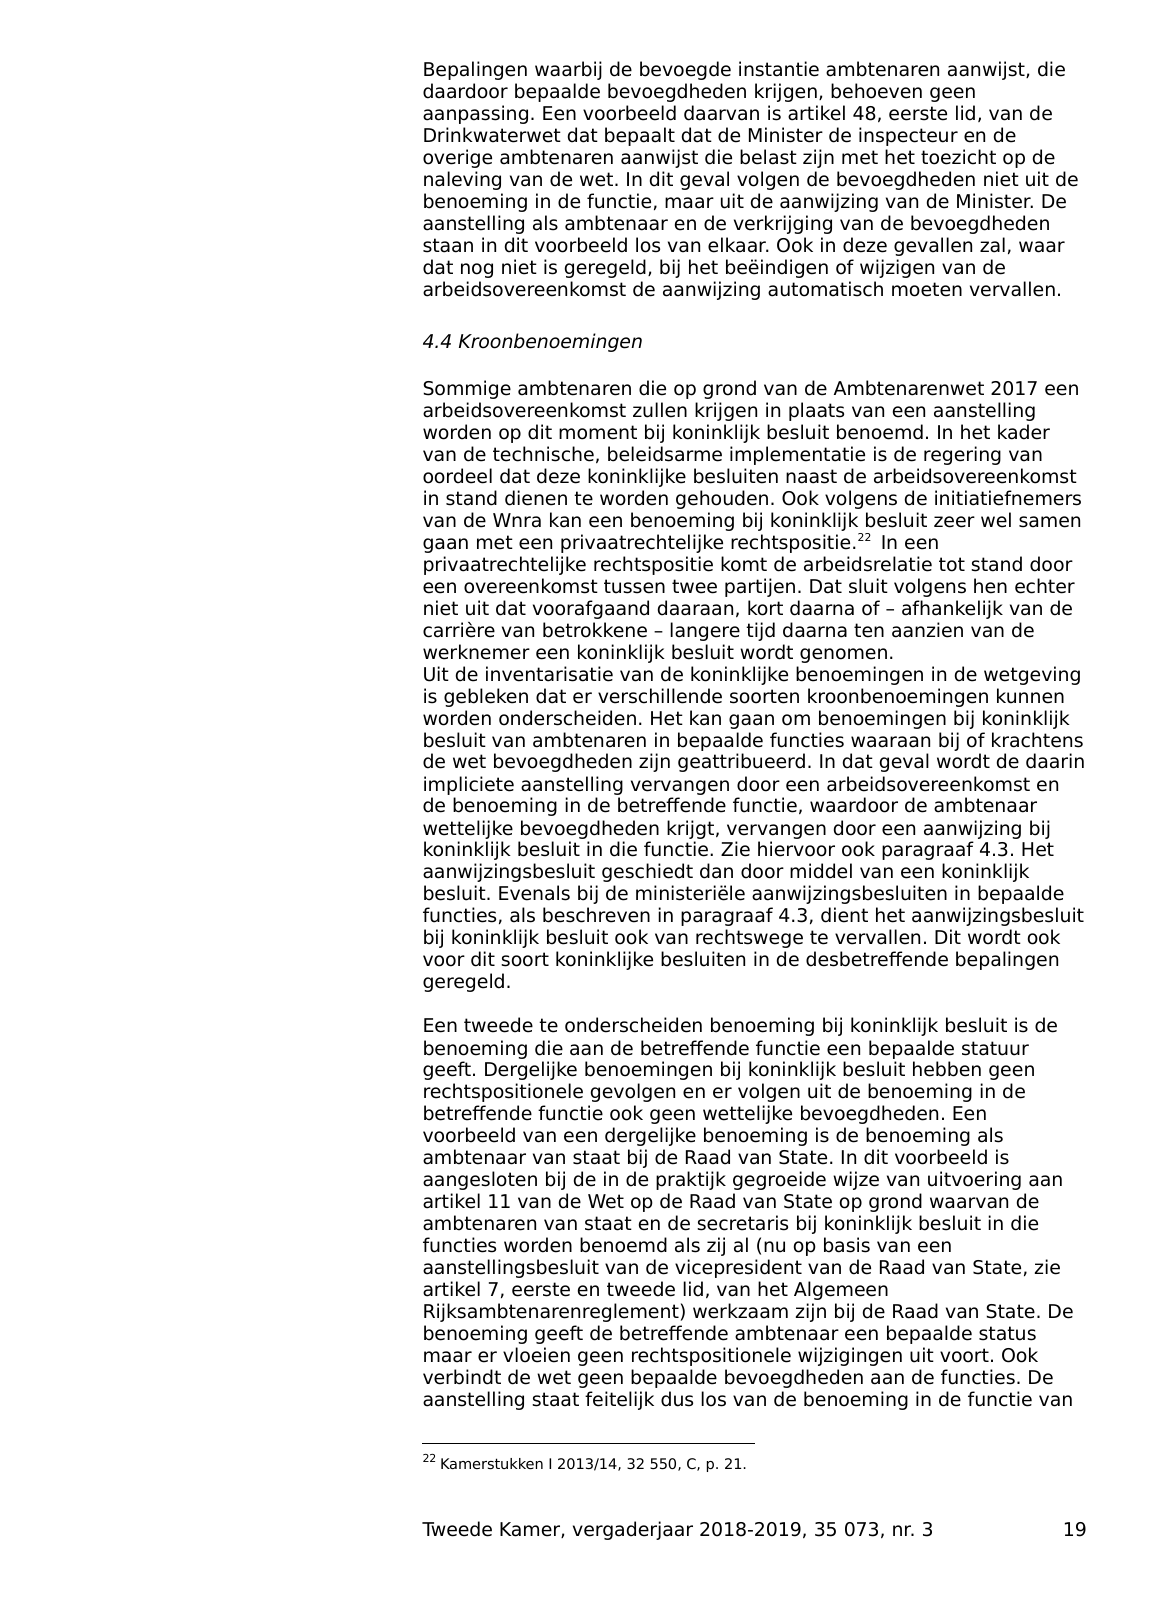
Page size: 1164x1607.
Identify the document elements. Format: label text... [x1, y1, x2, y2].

text Uit de inventarisatie van de koninklijke benoemingen in de wetgeving is gebleken dat er verschillende soorten kroonbenoemingen kunnen worden onderscheiden. Het kan gaan om benoemingen bij koninklijk besluit van ambtenaren in bepaalde functies waaraan bij of krachtens de wet bevoegdheden zijn geattribueerd. In dat geval wordt de daarin impliciete aanstelling vervangen door een arbeidsovereenkomst en de benoeming in de betreffende functie, waardoor de ambtenaar wettelijke bevoegdheden krijgt, vervangen door een aanwijzing bij koninklijk besluit in die functie. Zie hiervoor ook paragraaf 4.3. Het aanwijzingsbesluit geschiedt dan door middel van een koninklijk besluit. Evenals bij de ministeriële aanwijzingsbesluiten in bepaalde functies, als beschreven in paragraaf 4.3, dient het aanwijzingsbesluit bij koninklijk besluit ook van rechtswege te vervallen. Dit wordt ook voor dit soort koninklijke besluiten in de desbetreffende bepalingen geregeld. [422, 663, 1087, 993]
text Een tweede te onderscheiden benoeming bij koninklijk besluit is de benoeming die aan de betreffende functie een bepaalde statuur geeft. Dergelijke benoemingen bij koninklijk besluit hebben geen rechtspositionele gevolgen en er volgen uit de benoeming in de betreffende functie ook geen wettelijke bevoegdheden. Een voorbeeld van een dergelijke benoeming is de benoeming als ambtenaar van staat bij de Raad van State. In dit voorbeeld is aangesloten bij de in de praktijk gegroeide wijze van uitvoering aan artikel 11 van de Wet op de Raad van State op grond waarvan de ambtenaren van staat en de secretaris bij koninklijk besluit in die functies worden benoemd als zij al (nu op basis van een aanstellingsbesluit van de vicepresident van de Raad van State, zie artikel 7, eerste en tweede lid, van het Algemeen Rijksambtenarenreglement) werkzaam zijn bij de Raad van State. De benoeming geeft de betreffende ambtenaar een bepaalde status maar er vloeien geen rechtspositionele wijzigingen uit voort. Ook verbindt de wet geen bepaalde bevoegdheden aan de functies. De aanstelling staat feitelijk dus los van de benoeming in de functie van [422, 1015, 1087, 1411]
text Kamerstukken I 2013/14, 32 550, C, p. 21. [422, 1452, 1087, 1474]
subtitle 4.4 Kroonbenoemingen [422, 331, 1087, 353]
text Bepalingen waarbij de bevoegde instantie ambtenaren aanwijst, die daardoor bepaalde bevoegdheden krijgen, behoeven geen aanpassing. Een voorbeeld daarvan is artikel 48, eerste lid, van de Drinkwaterwet dat bepaalt dat de Minister de inspecteur en de overige ambtenaren aanwijst die belast zijn met het toezicht op de naleving van de wet. In dit geval volgen de bevoegdheden niet uit de benoeming in de functie, maar uit de aanwijzing van de Minister. De aanstelling als ambtenaar en de verkrijging van de bevoegdheden staan in dit voorbeeld los van elkaar. Ook in deze gevallen zal, waar dat nog niet is geregeld, bij het beëindigen of wijzigen van de arbeidsovereenkomst de aanwijzing automatisch moeten vervallen. [422, 59, 1087, 301]
text Sommige ambtenaren die op grond van de Ambtenarenwet 2017 een arbeidsovereenkomst zullen krijgen in plaats van een aanstelling worden op dit moment bij koninklijk besluit benoemd. In het kader van de technische, beleidsarme implementatie is de regering van oordeel dat deze koninklijke besluiten naast de arbeidsovereenkomst in stand dienen te worden gehouden. Ook volgens de initiatiefnemers van de Wnra kan een benoeming bij koninklijk besluit zeer wel samen gaan met een privaatrechtelijke rechtspositie. In een privaatrechtelijke rechtspositie komt de arbeidsrelatie tot stand door een overeenkomst tussen twee partijen. Dat sluit volgens hen echter niet uit dat voorafgaand daaraan, kort daarna of – afhankelijk van de carrière van betrokkene – langere tijd daarna ten aanzien van de werknemer een koninklijk besluit wordt genomen. [422, 378, 1087, 663]
